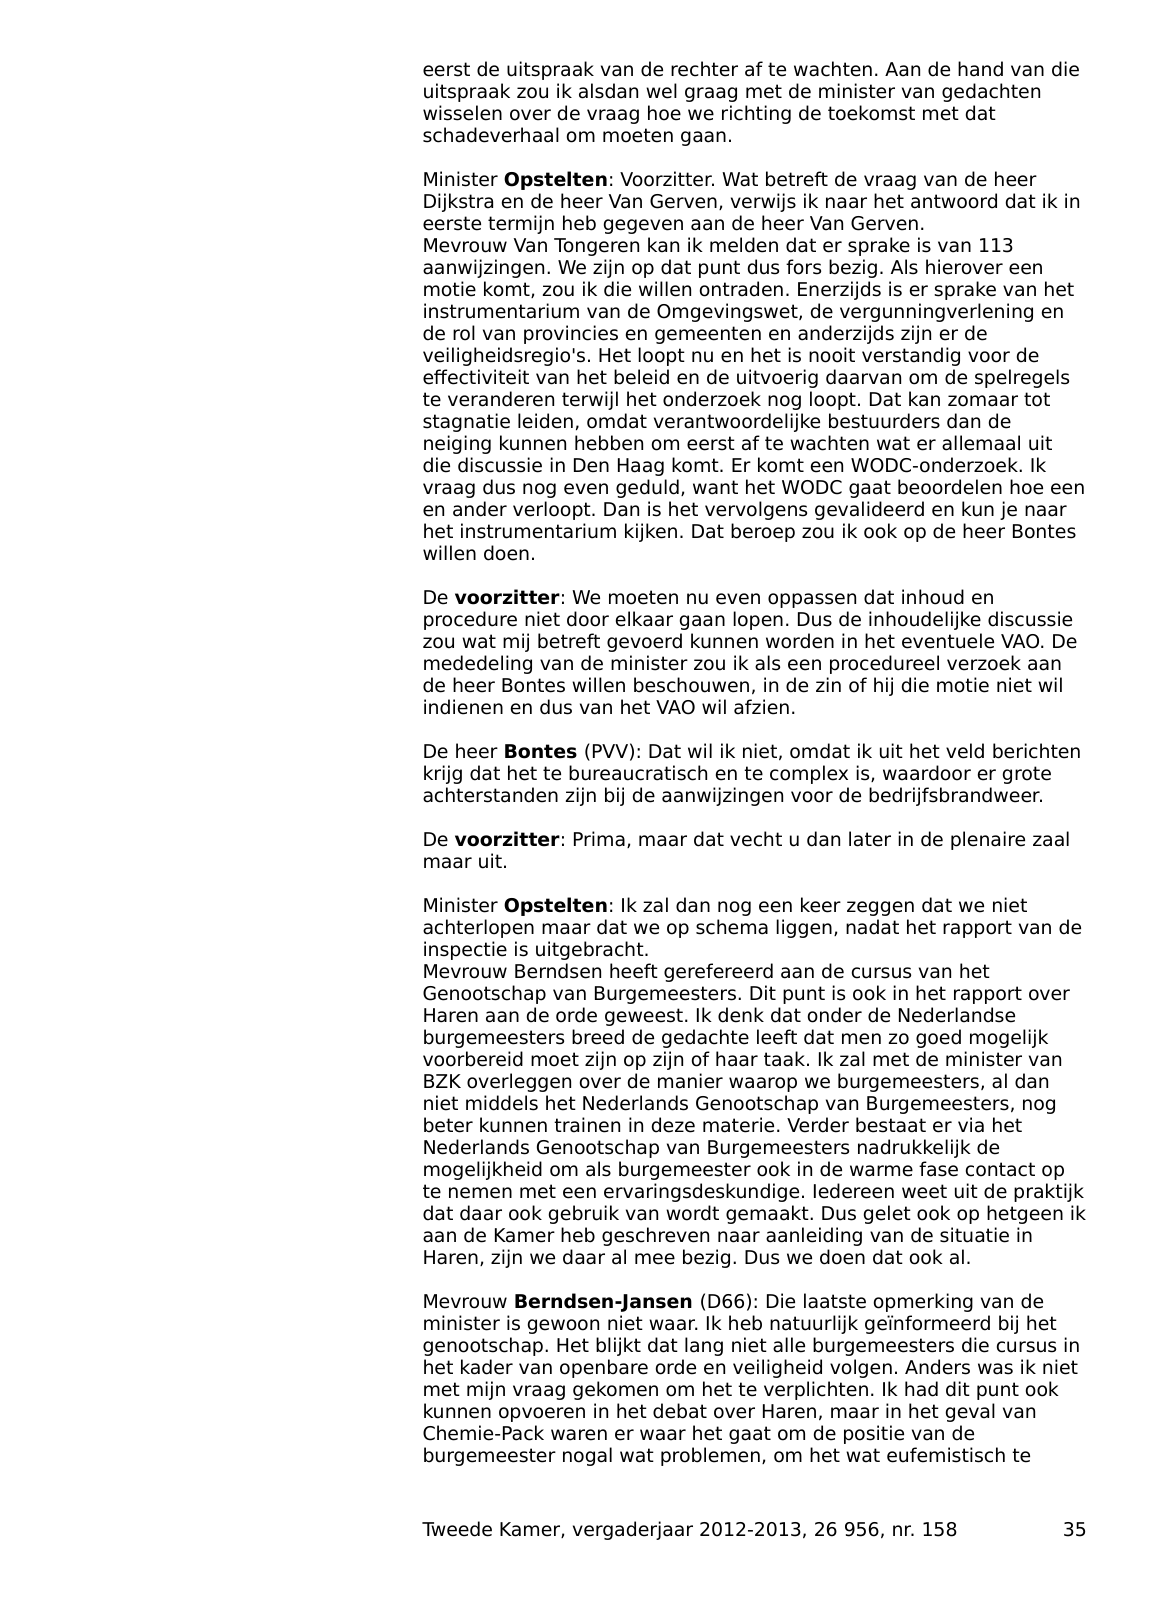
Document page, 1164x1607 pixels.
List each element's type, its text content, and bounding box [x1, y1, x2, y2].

text Mevrouw Berndsen heeft gerefereerd aan de cursus van het Genootschap van Burgemeesters. Dit punt is ook in het rapport over Haren aan de orde geweest. Ik denk dat onder de Nederlandse burgemeesters breed de gedachte leeft dat men zo goed mogelijk voorbereid moet zijn op zijn of haar taak. Ik zal met de minister van BZK overleggen over de manier waarop we burgemeesters, al dan niet middels het Nederlands Genootschap van Burgemeesters, nog beter kunnen trainen in deze materie. Verder bestaat er via het Nederlands Genootschap van Burgemeesters nadrukkelijk de mogelijkheid om als burgemeester ook in de warme fase contact op te nemen met een ervaringsdeskundige. Iedereen weet uit de praktijk dat daar ook gebruik van wordt gemaakt. Dus gelet ook op hetgeen ik aan de Kamer heb geschreven naar aanleiding van de situatie in Haren, zijn we daar al mee bezig. Dus we doen dat ook al. [422, 961, 1087, 1269]
text De voorzitter: Prima, maar dat vecht u dan later in de plenaire zaal maar uit. [422, 829, 1087, 873]
text eerst de uitspraak van de rechter af te wachten. Aan de hand van die uitspraak zou ik alsdan wel graag met de minister van gedachten wisselen over de vraag hoe we richting de toekomst met dat schadeverhaal om moeten gaan. [422, 59, 1087, 147]
text Mevrouw Berndsen-Jansen (D66): Die laatste opmerking van de minister is gewoon niet waar. Ik heb natuurlijk geïnformeerd bij het genootschap. Het blijkt dat lang niet alle burgemeesters die cursus in het kader van openbare orde en veiligheid volgen. Anders was ik niet met mijn vraag gekomen om het te verplichten. Ik had dit punt ook kunnen opvoeren in het debat over Haren, maar in het geval van Chemie-Pack waren er waar het gaat om de positie van de burgemeester nogal wat problemen, om het wat eufemistisch te [422, 1291, 1087, 1467]
text Mevrouw Van Tongeren kan ik melden dat er sprake is van 113 aanwijzingen. We zijn op dat punt dus fors bezig. Als hierover een motie komt, zou ik die willen ontraden. Enerzijds is er sprake van het instrumentarium van de Omgevingswet, de vergunningverlening en de rol van provincies en gemeenten en anderzijds zijn er de veiligheidsregio's. Het loopt nu en het is nooit verstandig voor de effectiviteit van het beleid en de uitvoerig daarvan om de spelregels te veranderen terwijl het onderzoek nog loopt. Dat kan zomaar tot stagnatie leiden, omdat verantwoordelijke bestuurders dan de neiging kunnen hebben om eerst af te wachten wat er allemaal uit die discussie in Den Haag komt. Er komt een WODC-onderzoek. Ik vraag dus nog even geduld, want het WODC gaat beoordelen hoe een en ander verloopt. Dan is het vervolgens gevalideerd en kun je naar het instrumentarium kijken. Dat beroep zou ik ook op de heer Bontes willen doen. [422, 235, 1087, 565]
text Minister Opstelten: Ik zal dan nog een keer zeggen dat we niet achterlopen maar dat we op schema liggen, nadat het rapport van de inspectie is uitgebracht. [422, 895, 1087, 961]
text Minister Opstelten: Voorzitter. Wat betreft de vraag van de heer Dijkstra en de heer Van Gerven, verwijs ik naar het antwoord dat ik in eerste termijn heb gegeven aan de heer Van Gerven. [422, 169, 1087, 235]
text De heer Bontes (PVV): Dat wil ik niet, omdat ik uit het veld berichten krijg dat het te bureaucratisch en te complex is, waardoor er grote achterstanden zijn bij de aanwijzingen voor de bedrijfsbrandweer. [422, 741, 1087, 807]
text De voorzitter: We moeten nu even oppassen dat inhoud en procedure niet door elkaar gaan lopen. Dus de inhoudelijke discussie zou wat mij betreft gevoerd kunnen worden in het eventuele VAO. De mededeling van de minister zou ik als een procedureel verzoek aan de heer Bontes willen beschouwen, in de zin of hij die motie niet wil indienen en dus van het VAO wil afzien. [422, 587, 1087, 719]
